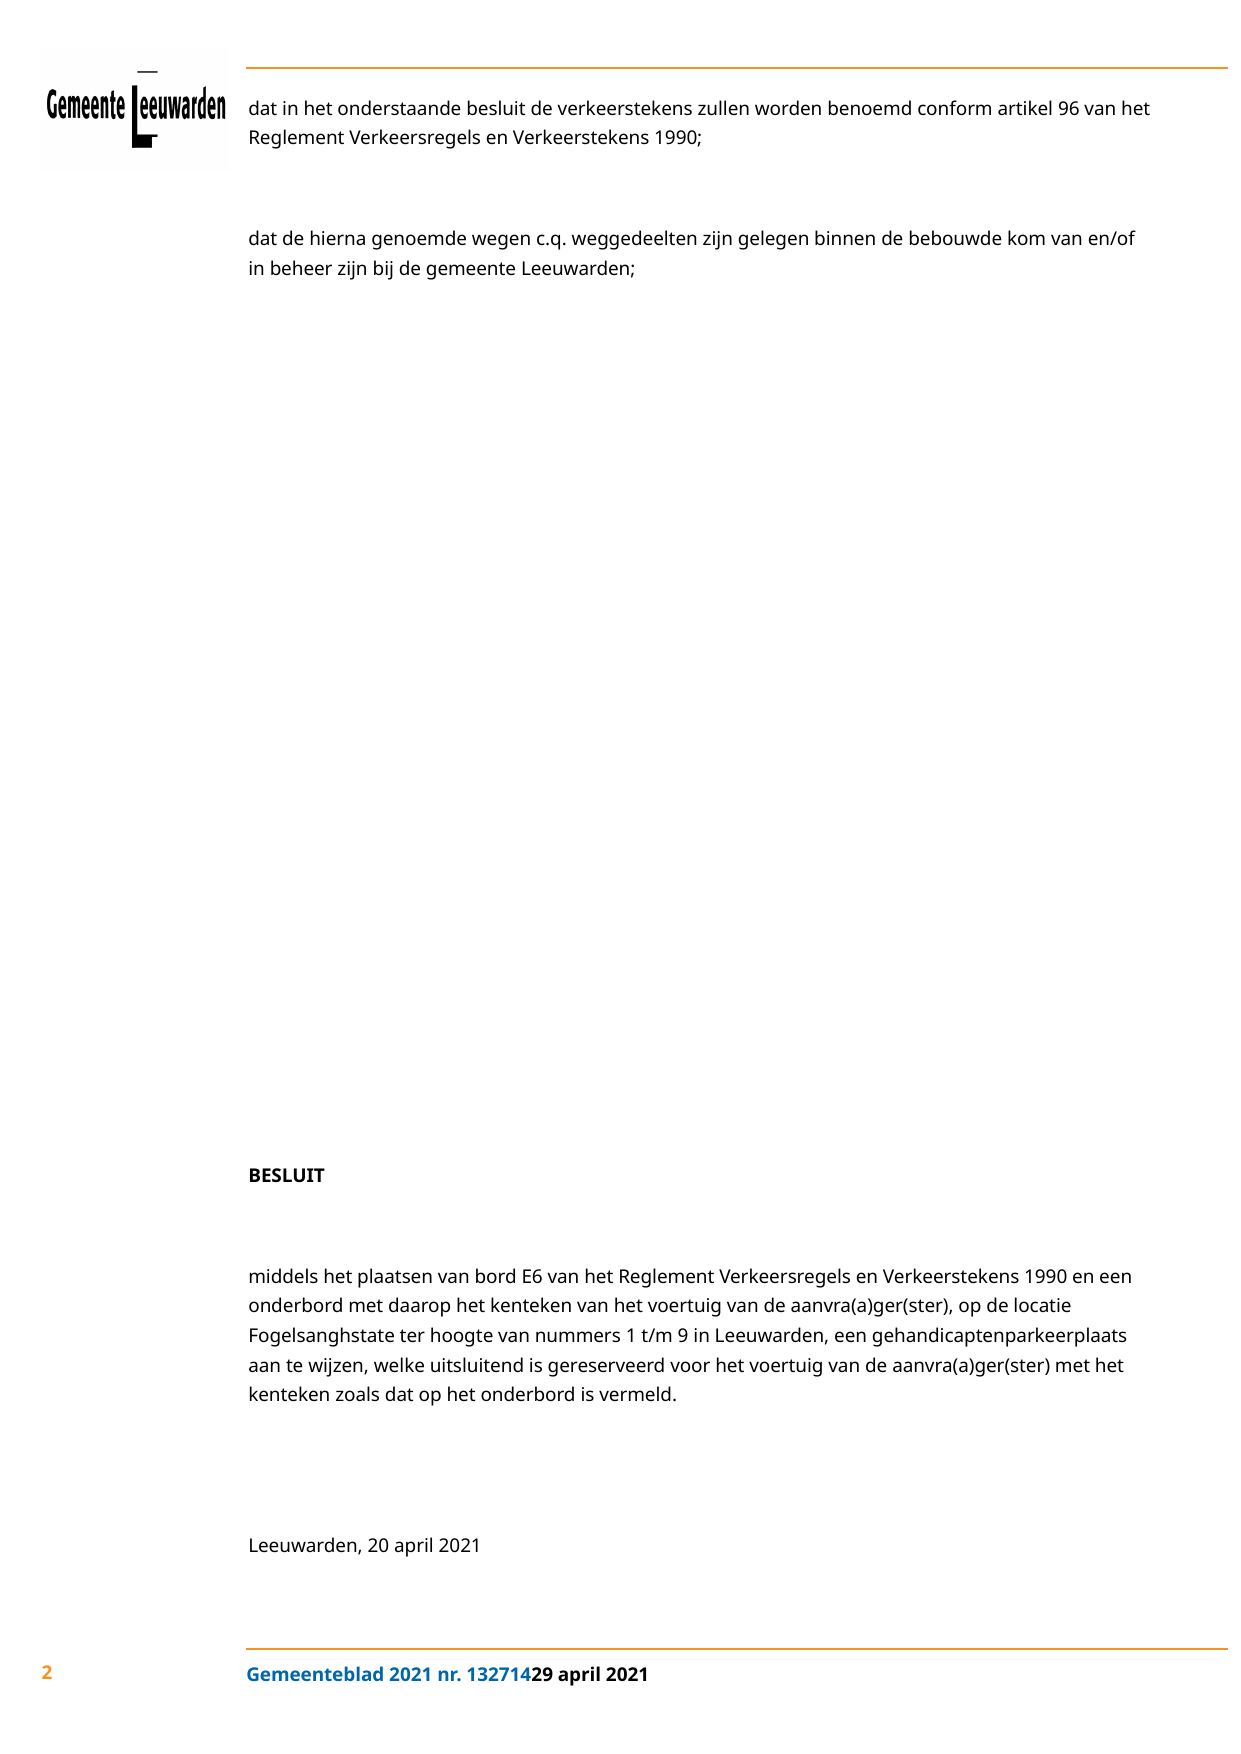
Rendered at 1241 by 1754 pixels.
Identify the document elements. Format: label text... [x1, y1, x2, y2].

picture [41, 47, 231, 172]
text dat de hierna genoemde wegen c.q. weggedeelten zijn gelegen binnen de bebouwde kom van en/of in beheer zijn bij de gemeente Leeuwarden; [248, 225, 1152, 281]
text Leeuwarden, 20 april 2021 [248, 1533, 1152, 1558]
text middels het plaatsen van bord E6 van het Reglement Verkeersregels en Verkeerstekens 1990 en een onderbord met daarop het kenteken van het voertuig van de aanvra(a)ger(ster), op de locatie Fogelsanghstate ter hoogte van nummers 1 t/m 9 in Leeuwarden, een gehandicaptenparkeerplaats aan te wijzen, welke uitsluitend is gereserveerd voor het voertuig van de aanvra(a)ger(ster) met het kenteken zoals dat op het onderbord is vermeld. [248, 1263, 1152, 1407]
text dat in het onderstaande besluit de verkeerstekens zullen worden benoemd conform artikel 96 van het Reglement Verkeersregels en Verkeerstekens 1990; [248, 95, 1152, 150]
text BESLUIT [248, 1162, 1152, 1188]
